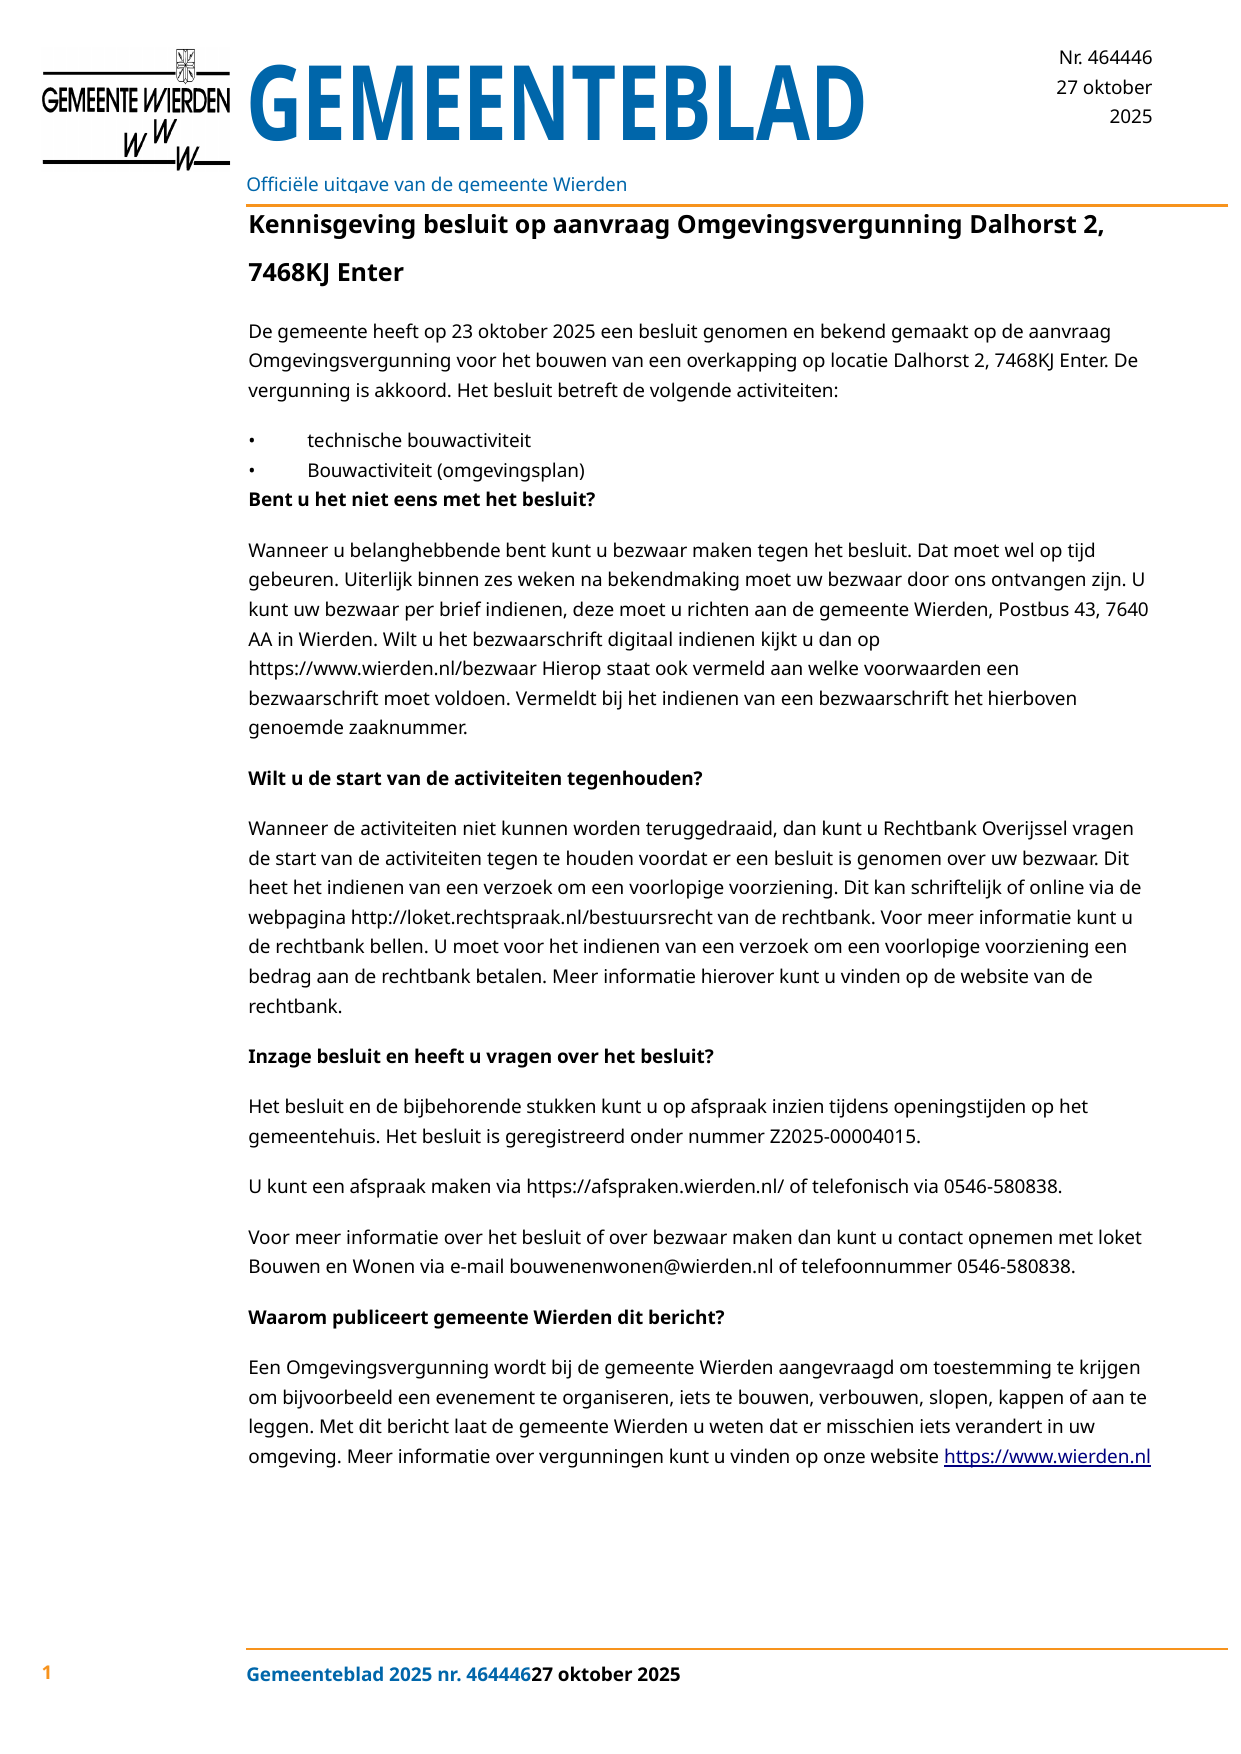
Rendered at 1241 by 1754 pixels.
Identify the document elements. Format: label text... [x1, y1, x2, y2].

text Waarom publiceert gemeente Wierden dit bericht? [248, 1304, 1152, 1330]
picture [41, 47, 231, 172]
text Het besluit en de bijbehorende stukken kunt u op afspraak inzien tijdens openingstijden op het gemeentehuis. Het besluit is geregistreerd onder nummer Z2025-00004015. [248, 1094, 1152, 1149]
text Inzage besluit en heeft u vragen over het besluit? [248, 1043, 1152, 1069]
list Bouwactiviteit (omgevingsplan) [248, 457, 1152, 483]
text Voor meer informatie over het besluit of over bezwaar maken dan kunt u contact opnemen met loket Bouwen en Wonen via e-mail bouwenenwonen@wierden.nl of telefoonnummer 0546-580838. [248, 1224, 1152, 1279]
text De gemeente heeft op 23 oktober 2025 een besluit genomen en bekend gemaakt op de aanvraag Omgevingsvergunning voor het bouwen van een overkapping op locatie Dalhorst 2, 7468KJ Enter. De vergunning is akkoord. Het besluit betreft de volgende activiteiten: [248, 318, 1152, 403]
text Bent u het niet eens met het besluit? [248, 487, 1152, 512]
text U kunt een afspraak maken via https://afspraken.wierden.nl/ of telefonisch via 0546-580838. [248, 1174, 1152, 1199]
text Wilt u de start van de activiteiten tegenhouden? [248, 765, 1152, 791]
list technische bouwactiviteit [248, 427, 1152, 453]
text Wanneer u belanghebbende bent kunt u bezwaar maken tegen het besluit. Dat moet wel op tijd gebeuren. Uiterlijk binnen zes weken na bekendmaking moet uw bezwaar door ons ontvangen zijn. U kunt uw bezwaar per brief indienen, deze moet u richten aan de gemeente Wierden, Postbus 43, 7640 AA in Wierden. Wilt u het bezwaarschrift digitaal indienen kijkt u dan op https://www.wierden.nl/bezwaar Hierop staat ook vermeld aan welke voorwaarden een bezwaarschrift moet voldoen. Vermeldt bij het indienen van een bezwaarschrift het hierboven genoemde zaaknummer. [248, 537, 1152, 740]
text Kennisgeving besluit op aanvraag Omgevingsvergunning Dalhorst 2, 7468KJ Enter [248, 207, 1152, 288]
text Wanneer de activiteiten niet kunnen worden teruggedraaid, dan kunt u Rechtbank Overijssel vragen de start van de activiteiten tegen te houden voordat er een besluit is genomen over uw bezwaar. Dit heet het indienen van een verzoek om een voorlopige voorziening. Dit kan schriftelijk of online via de webpagina http://loket.rechtspraak.nl/bestuursrecht van de rechtbank. Voor meer informatie kunt u de rechtbank bellen. U moet voor het indienen van een verzoek om een voorlopige voorziening een bedrag aan de rechtbank betalen. Meer informatie hierover kunt u vinden op de website van de rechtbank. [248, 815, 1152, 1019]
text Een Omgevingsvergunning wordt bij de gemeente Wierden aangevraagd om toestemming te krijgen om bijvoorbeeld een evenement te organiseren, iets te bouwen, verbouwen, slopen, kappen of aan te leggen. Met dit bericht laat de gemeente Wierden u weten dat er misschien iets verandert in uw omgeving. Meer informatie over vergunningen kunt u vinden op onze website https://www.wierden.nl [248, 1354, 1152, 1469]
